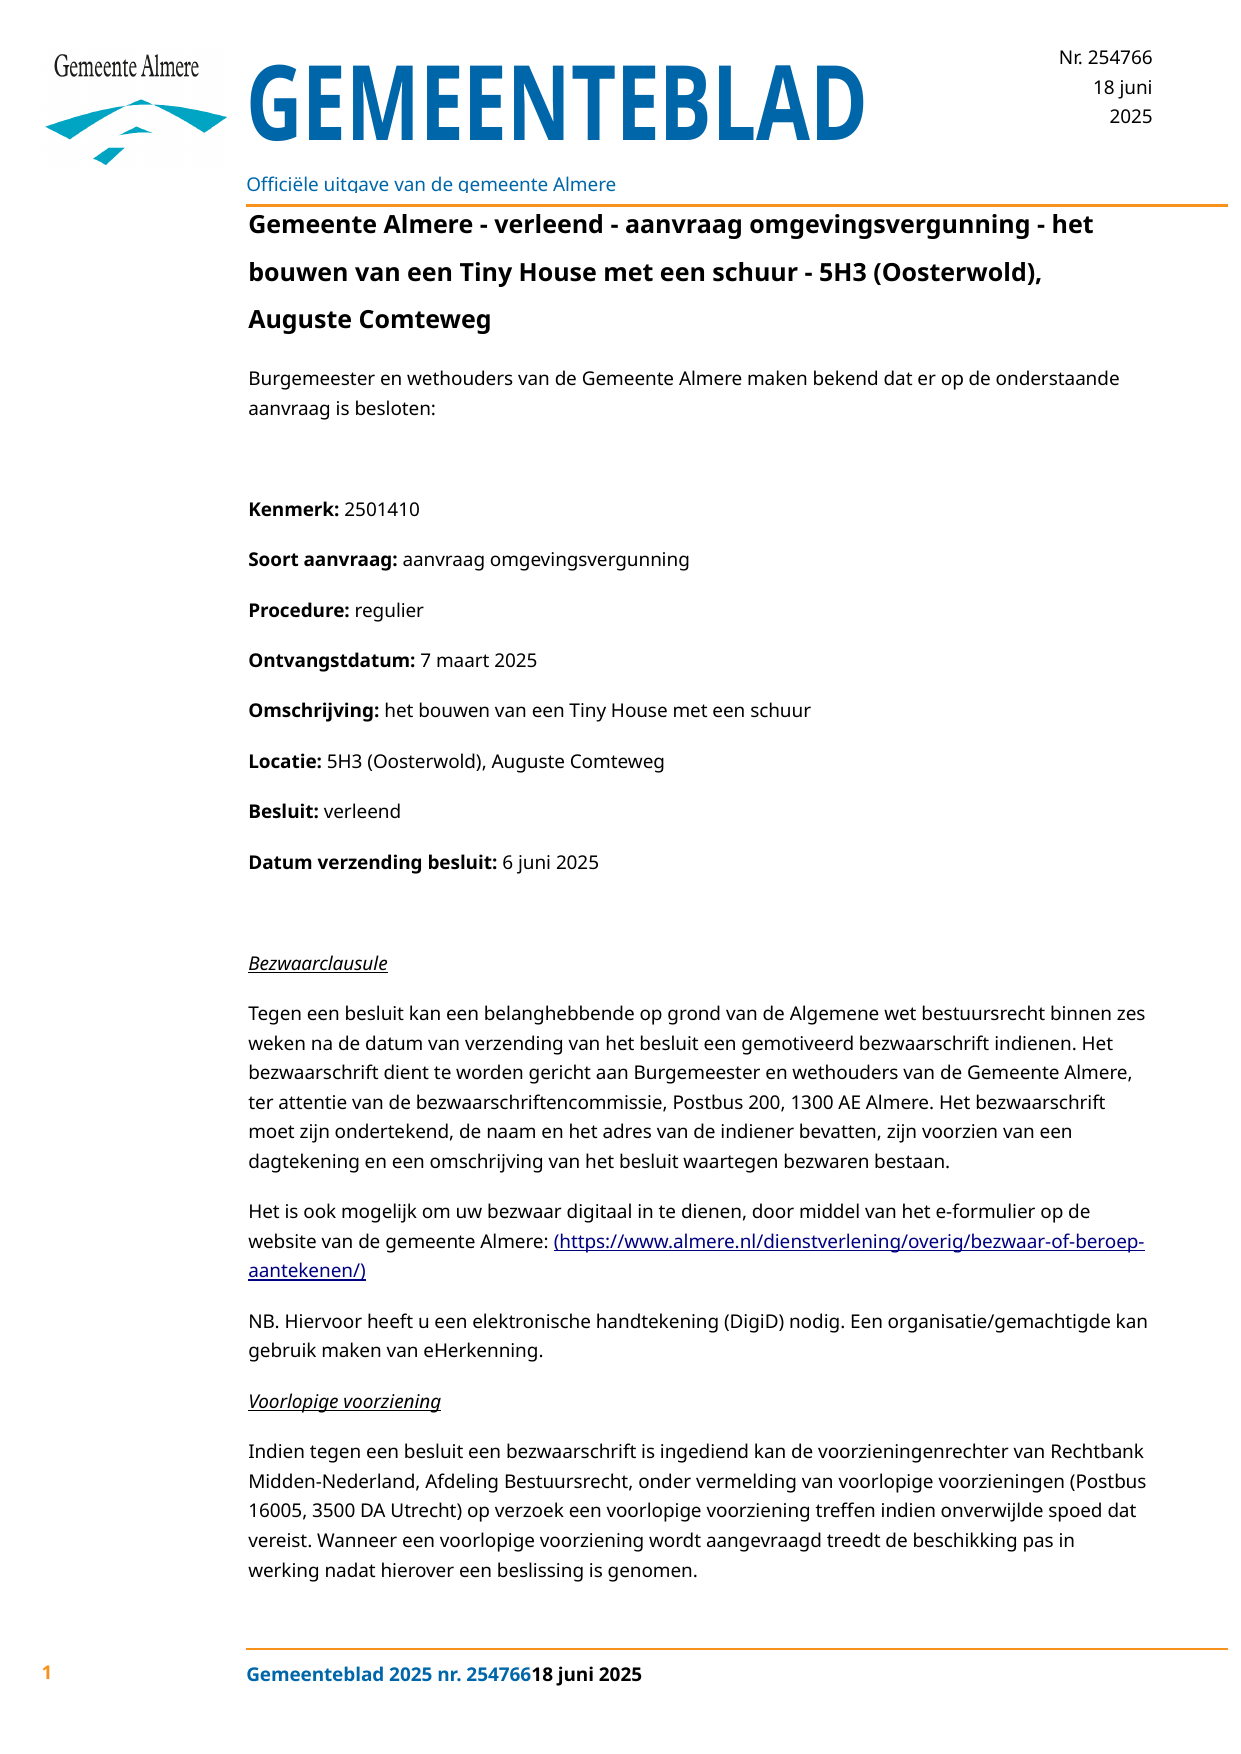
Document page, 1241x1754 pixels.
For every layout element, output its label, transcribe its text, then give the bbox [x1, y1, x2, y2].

text Locatie: 5H3 (Oosterwold), Auguste Comteweg [248, 748, 1152, 774]
text Datum verzending besluit: 6 juni 2025 [248, 849, 1152, 874]
text Omschrijving: het bouwen van een Tiny House met een schuur [248, 698, 1152, 723]
text Indien tegen een besluit een bezwaarschrift is ingediend kan de voorzieningenrechter van Rechtbank Midden-Nederland, Afdeling Bestuursrecht, onder vermelding van voorlopige voorzieningen (Postbus 16005, 3500 DA Utrecht) op verzoek een voorlopige voorziening treffen indien onverwijlde spoed dat vereist. Wanneer een voorlopige voorziening wordt aangevraagd treedt de beschikking pas in werking nadat hierover een beslissing is genomen. [248, 1438, 1152, 1582]
text NB. Hiervoor heeft u een elektronische handtekening (DigiD) nodig. Een organisatie/gemachtigde kan gebruik maken van eHerkenning. [248, 1308, 1152, 1363]
text Het is ook mogelijk om uw bezwaar digitaal in te dienen, door middel van het e-formulier op de website van de gemeente Almere: (https://www.almere.nl/dienstverlening/overig/bezwaar-of-beroep-aantekenen/) [248, 1198, 1152, 1283]
text Gemeente Almere - verleend - aanvraag omgevingsvergunning - het bouwen van een Tiny House met een schuur - 5H3 (Oosterwold), Auguste Comteweg [248, 207, 1152, 336]
text Ontvangstdatum: 7 maart 2025 [248, 647, 1152, 673]
text Tegen een besluit kan een belanghebbende op grond van de Algemene wet bestuursrecht binnen zes weken na de datum van verzending van het besluit een gemotiveerd bezwaarschrift indienen. Het bezwaarschrift dient te worden gericht aan Burgemeester en wethouders van de Gemeente Almere, ter attentie van de bezwaarschriftencommissie, Postbus 200, 1300 AE Almere. Het bezwaarschrift moet zijn ondertekend, de naam en het adres van de indiener bevatten, zijn voorzien van een dagtekening en een omschrijving van het besluit waartegen bezwaren bestaan. [248, 1000, 1152, 1174]
text Kenmerk: 2501410 [248, 496, 1152, 522]
text Voorlopige voorziening [248, 1388, 1152, 1414]
picture [41, 47, 231, 172]
text Burgemeester en wethouders van de Gemeente Almere maken bekend dat er op de onderstaande aanvraag is besloten: [248, 366, 1152, 421]
text Soort aanvraag: aanvraag omgevingsvergunning [248, 546, 1152, 572]
text Besluit: verleend [248, 798, 1152, 824]
text Bezwaarclausule [248, 950, 1152, 975]
text Procedure: regulier [248, 597, 1152, 622]
